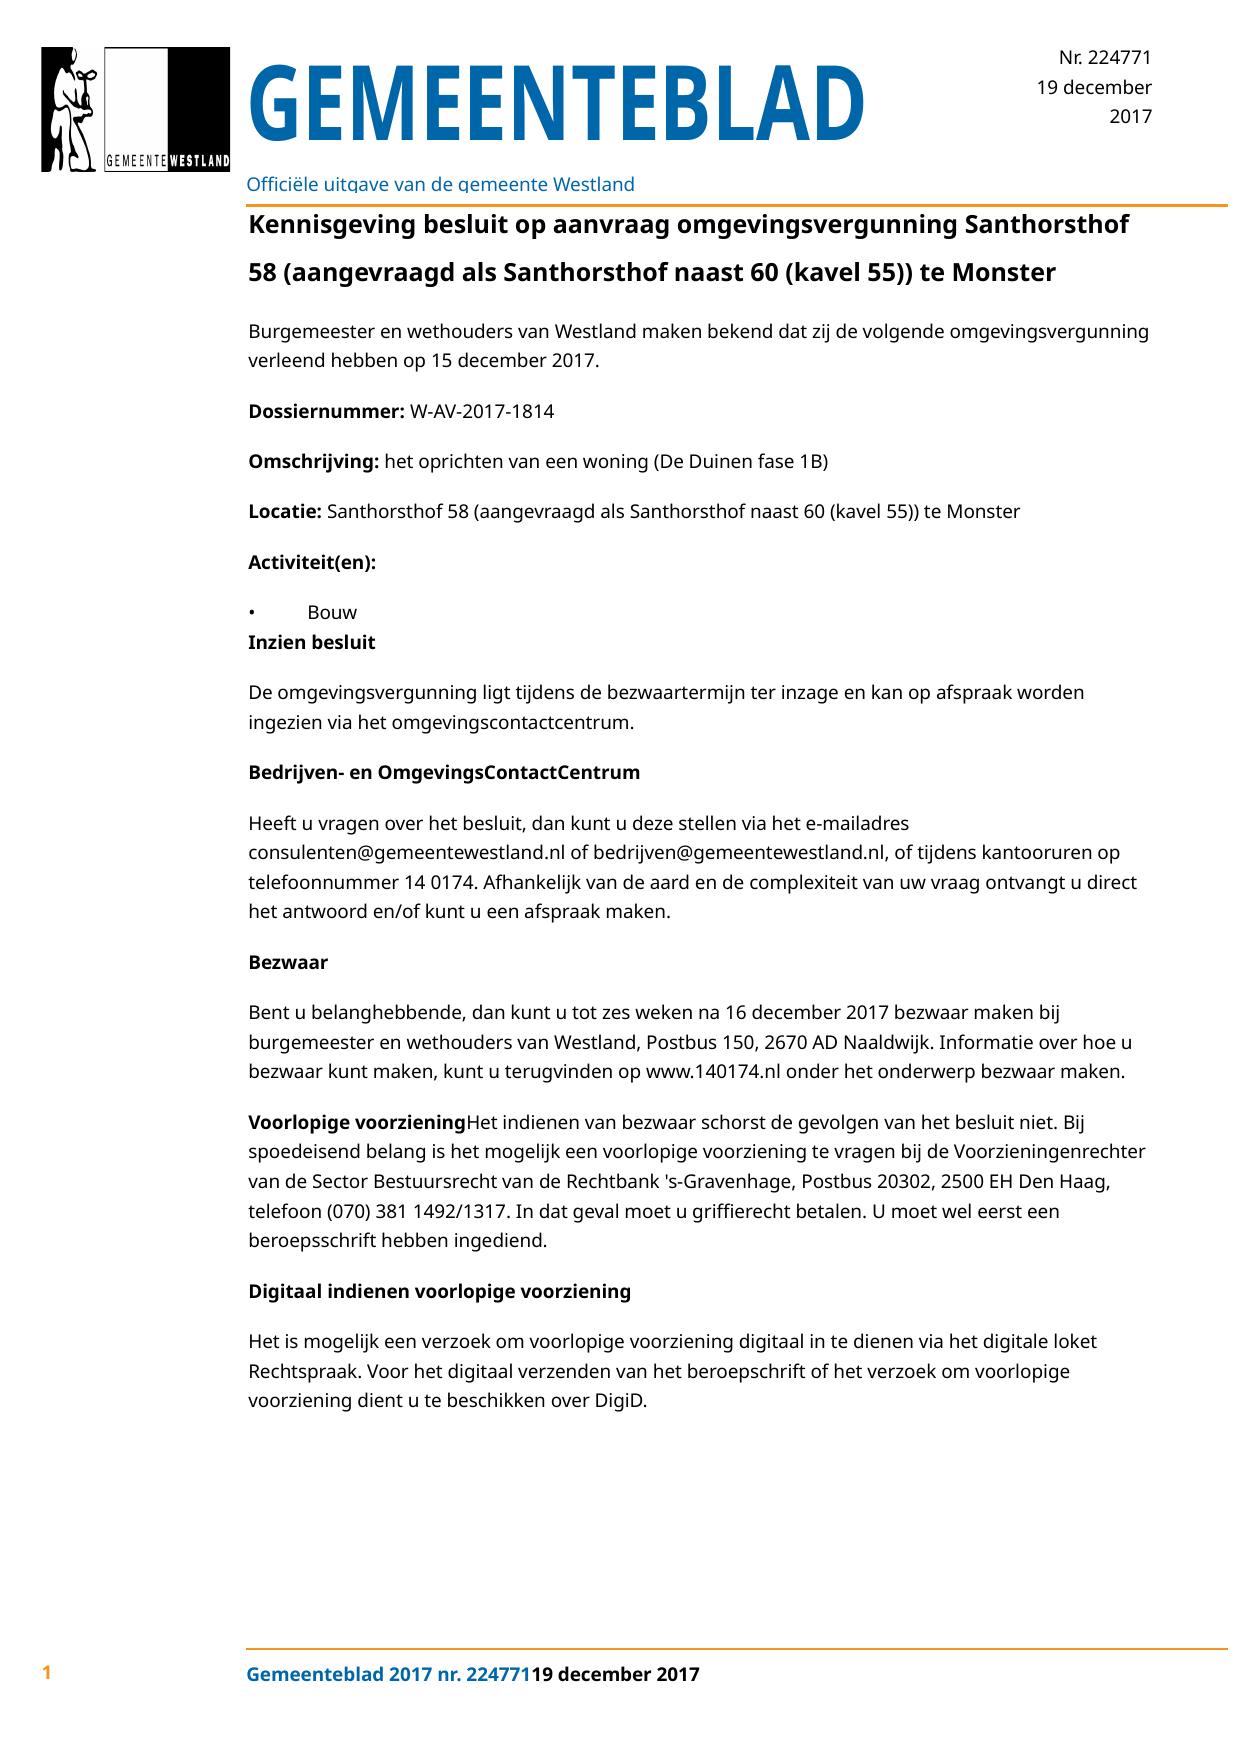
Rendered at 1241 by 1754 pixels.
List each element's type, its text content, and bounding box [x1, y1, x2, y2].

text Het is mogelijk een verzoek om voorlopige voorziening digitaal in te dienen via het digitale loket Rechtspraak. Voor het digitaal verzenden van het beroepschrift of het verzoek om voorlopige voorziening dient u te beschikken over DigiD. [248, 1328, 1152, 1413]
text Kennisgeving besluit op aanvraag omgevingsvergunning Santhorsthof 58 (aangevraagd als Santhorsthof naast 60 (kavel 55)) te Monster [248, 207, 1152, 288]
picture [41, 47, 231, 172]
text Digitaal indienen voorlopige voorziening [248, 1278, 1152, 1304]
text Activiteit(en): [248, 549, 1152, 575]
text Bedrijven- en OmgevingsContactCentrum [248, 759, 1152, 785]
text Heeft u vragen over het besluit, dan kunt u deze stellen via het e-mailadres consulenten@gemeentewestland.nl of bedrijven@gemeentewestland.nl, of tijdens kantooruren op telefoonnummer 14 0174. Afhankelijk van de aard en de complexiteit van uw vraag ontvangt u direct het antwoord en/of kunt u een afspraak maken. [248, 810, 1152, 924]
text Inzien besluit [248, 629, 1152, 655]
text Bent u belanghebbende, dan kunt u tot zes weken na 16 december 2017 bezwaar maken bij burgemeester en wethouders van Westland, Postbus 150, 2670 AD Naaldwijk. Informatie over hoe u bezwaar kunt maken, kunt u terugvinden op www.140174.nl onder het onderwerp bezwaar maken. [248, 999, 1152, 1084]
text Burgemeester en wethouders van Westland maken bekend dat zij de volgende omgevingsvergunning verleend hebben op 15 december 2017. [248, 318, 1152, 373]
text Omschrijving: het oprichten van een woning (De Duinen fase 1B) [248, 448, 1152, 474]
text Voorlopige voorzieningHet indienen van bezwaar schorst de gevolgen van het besluit niet. Bij spoedeisend belang is het mogelijk een voorlopige voorziening te vragen bij de Voorzieningenrechter van de Sector Bestuursrecht van de Rechtbank 's-Gravenhage, Postbus 20302, 2500 EH Den Haag, telefoon (070) 381 1492/1317. In dat geval moet u griffierecht betalen. U moet wel eerst een beroepsschrift hebben ingediend. [248, 1109, 1152, 1253]
text Bezwaar [248, 949, 1152, 975]
text Locatie: Santhorsthof 58 (aangevraagd als Santhorsthof naast 60 (kavel 55)) te Monster [248, 499, 1152, 524]
text De omgevingsvergunning ligt tijdens de bezwaartermijn ter inzage en kan op afspraak worden ingezien via het omgevingscontactcentrum. [248, 679, 1152, 735]
text Dossiernummer: W-AV-2017-1814 [248, 398, 1152, 424]
list Bouw [248, 599, 1152, 625]
